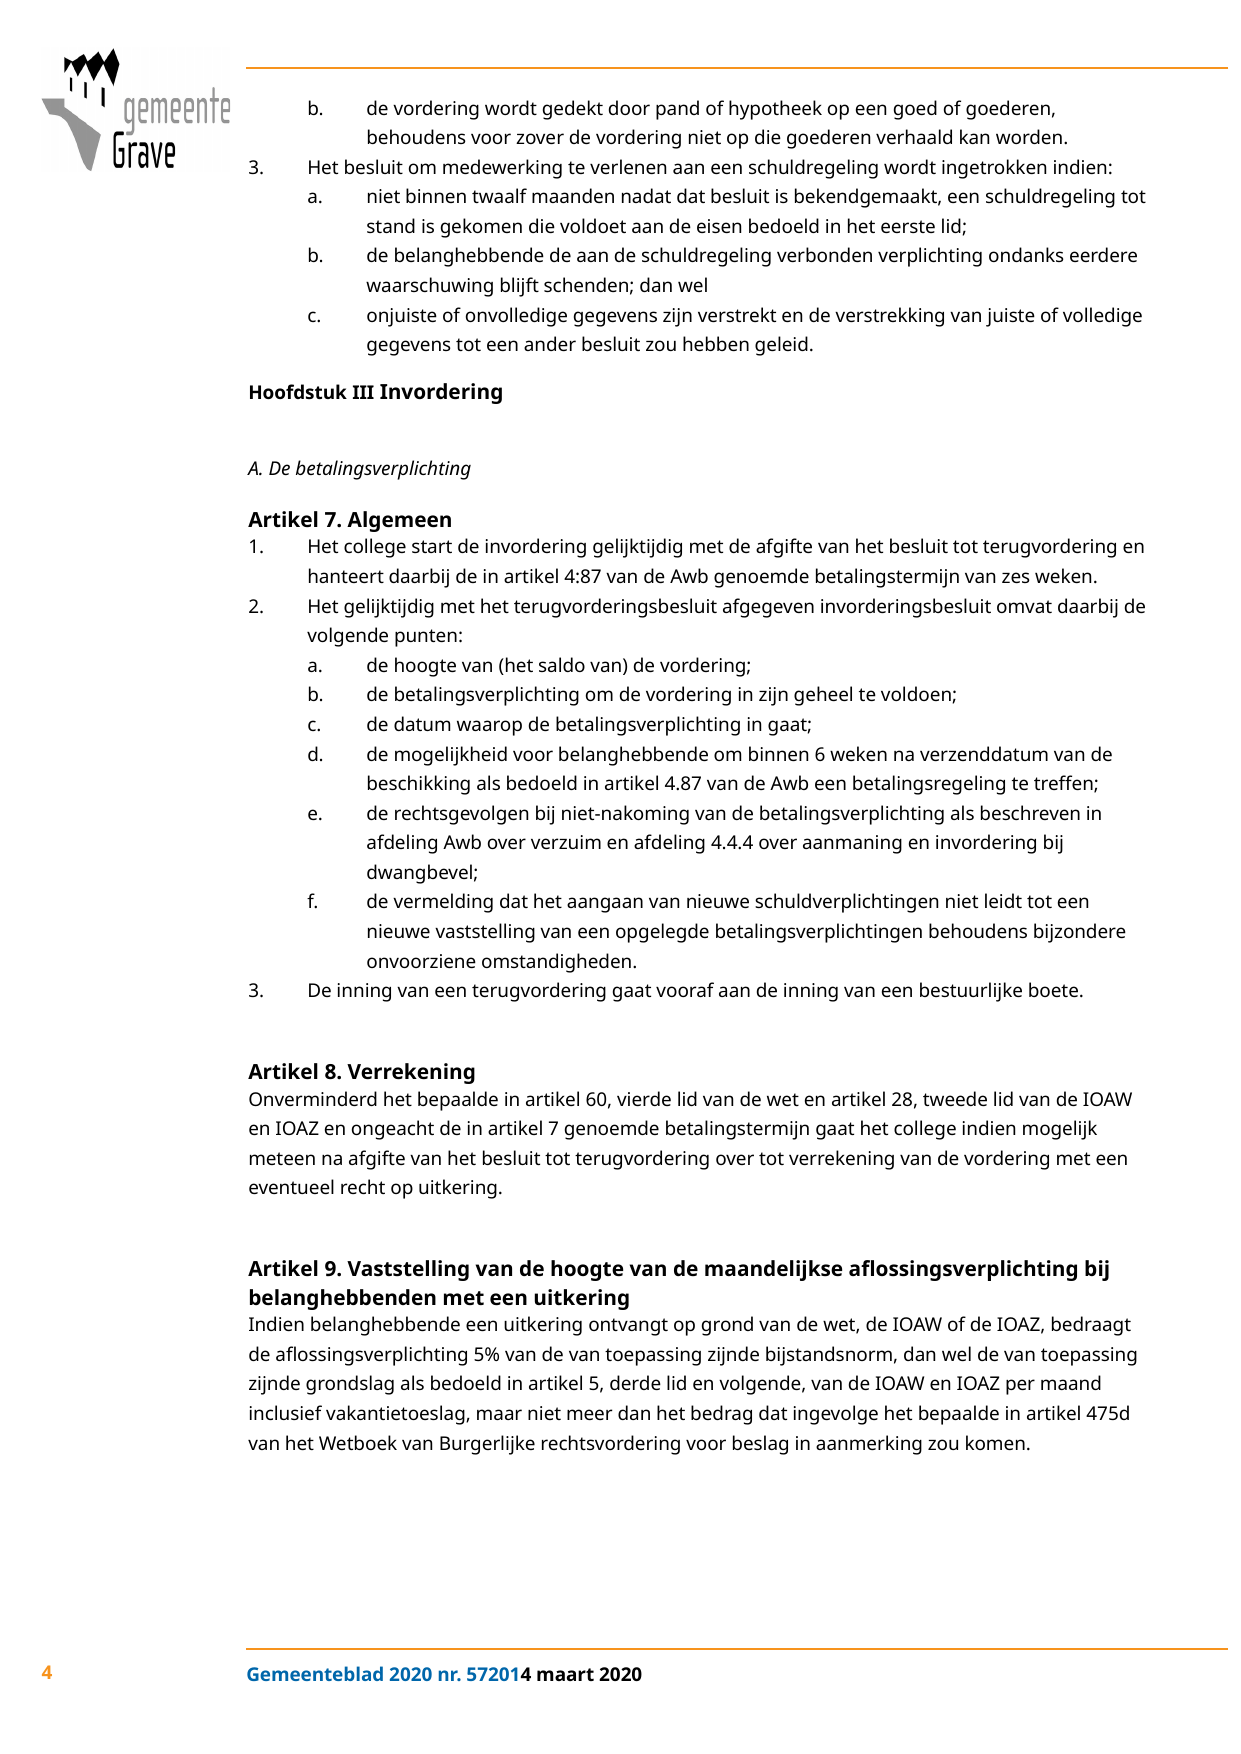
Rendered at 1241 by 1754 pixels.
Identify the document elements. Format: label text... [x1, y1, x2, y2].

list de rechtsgevolgen bij niet-nakoming van de betalingsverplichting als beschreven in afdeling Awb over verzuim en afdeling 4.4.4 over aanmaning en invordering bij dwangbevel; [307, 800, 1152, 885]
text Hoofdstuk III Invordering [248, 377, 1152, 406]
list de mogelijkheid voor belanghebbende om binnen 6 weken na verzenddatum van de beschikking als bedoeld in artikel 4.87 van de Awb een betalingsregeling te treffen; [307, 741, 1152, 796]
list Het gelijktijdig met het terugvorderingsbesluit afgegeven invorderingsbesluit omvat daarbij de volgende punten: [248, 593, 1152, 648]
list Het besluit om medewerking te verlenen aan een schuldregeling wordt ingetrokken indien: [248, 154, 1152, 180]
text Artikel 9. Vaststelling van de hoogte van de maandelijkse aflossingsverplichting bij belanghebbenden met een uitkering [248, 1254, 1152, 1311]
list Het college start de invordering gelijktijdig met de afgifte van het besluit tot terugvordering en hanteert daarbij de in artikel 4:87 van de Awb genoemde betalingstermijn van zes weken. [248, 534, 1152, 589]
list de betalingsverplichting om de vordering in zijn geheel te voldoen; [307, 682, 1152, 707]
list niet binnen twaalf maanden nadat dat besluit is bekendgemaakt, een schuldregeling tot stand is gekomen die voldoet aan de eisen bedoeld in het eerste lid; [307, 183, 1152, 239]
list De inning van een terugvordering gaat vooraf aan de inning van een bestuurlijke boete. [248, 977, 1152, 1003]
text Indien belanghebbende een uitkering ontvangt op grond van de wet, de IOAW of de IOAZ, bedraagt de aflossingsverplichting 5% van de van toepassing zijnde bijstandsnorm, dan wel de van toepassing zijnde grondslag als bedoeld in artikel 5, derde lid en volgende, van de IOAW en IOAZ per maand inclusief vakantietoeslag, maar niet meer dan het bedrag dat ingevolge het bepaalde in artikel 475d van het Wetboek van Burgerlijke rechtsvordering voor beslag in aanmerking zou komen. [248, 1311, 1152, 1456]
list de belanghebbende de aan de schuldregeling verbonden verplichting ondanks eerdere waarschuwing blijft schenden; dan wel [307, 243, 1152, 298]
text Artikel 8. Verrekening [248, 1057, 1152, 1086]
text Onverminderd het bepaalde in artikel 60, vierde lid van de wet en artikel 28, tweede lid van de IOAW en IOAZ en ongeacht de in artikel 7 genoemde betalingstermijn gaat het college indien mogelijk meteen na afgifte van het besluit tot terugvordering over tot verrekening van de vordering met een eventueel recht op uitkering. [248, 1086, 1152, 1200]
list onjuiste of onvolledige gegevens zijn verstrekt en de verstrekking van juiste of volledige gegevens tot een ander besluit zou hebben geleid. [307, 302, 1152, 357]
picture [41, 47, 231, 172]
list de hoogte van (het saldo van) de vordering; [307, 652, 1152, 678]
list de vermelding dat het aangaan van nieuwe schuldverplichtingen niet leidt tot een nieuwe vaststelling van een opgelegde betalingsverplichtingen behoudens bijzondere onvoorziene omstandigheden. [307, 889, 1152, 973]
list de datum waarop de betalingsverplichting in gaat; [307, 711, 1152, 737]
list de vordering wordt gedekt door pand of hypotheek op een goed of goederen, behoudens voor zover de vordering niet op die goederen verhaald kan worden. [307, 95, 1152, 150]
text Artikel 7. Algemeen [248, 505, 1152, 534]
text A. De betalingsverplichting [248, 455, 1152, 481]
